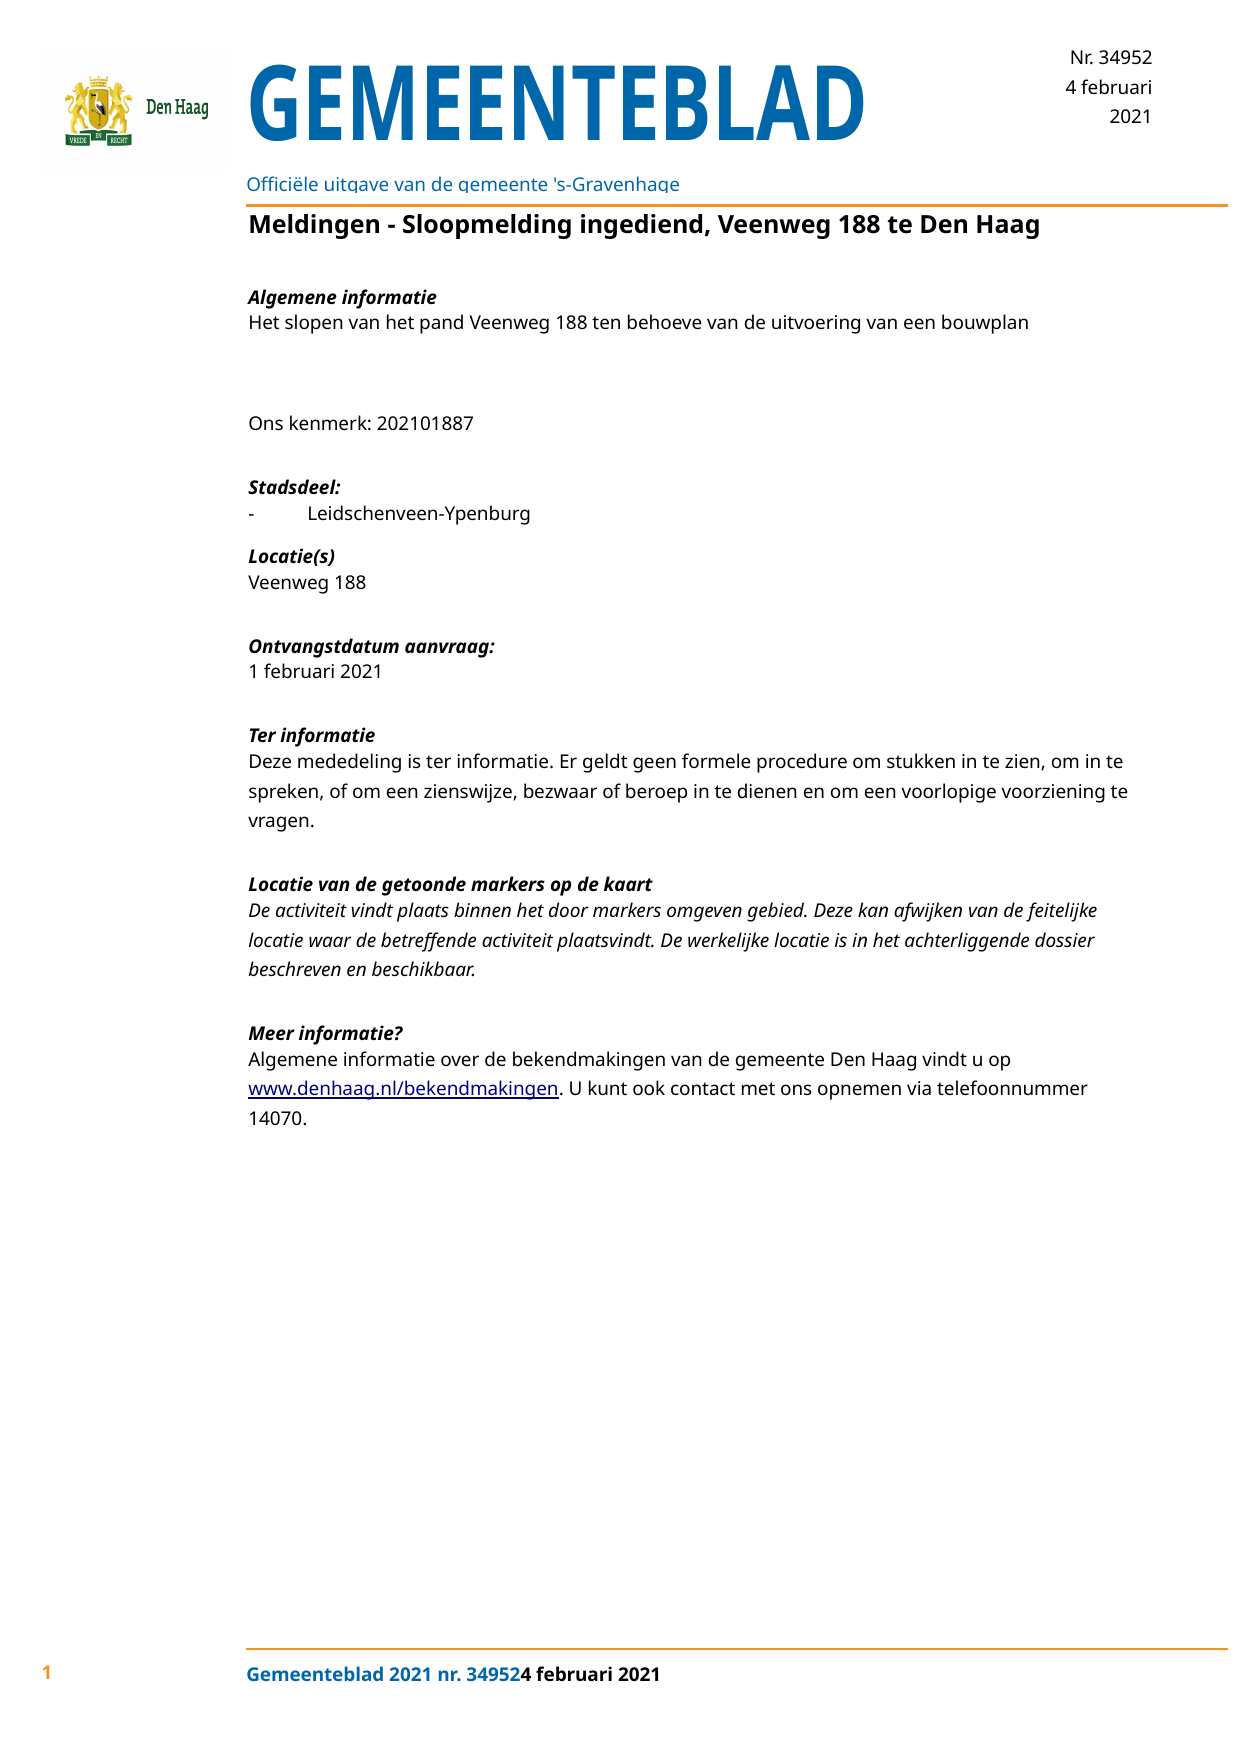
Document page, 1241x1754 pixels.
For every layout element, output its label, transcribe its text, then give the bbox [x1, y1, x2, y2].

text Ontvangstdatum aanvraag: [248, 633, 1152, 659]
text Meer informatie? [248, 1020, 1152, 1046]
text De activiteit vindt plaats binnen het door markers omgeven gebied. Deze kan afwijken van de feitelijke locatie waar de betreffende activiteit plaatsvindt. De werkelijke locatie is in het achterliggende dossier beschreven en beschikbaar. [248, 897, 1152, 982]
text Deze mededeling is ter informatie. Er geldt geen formele procedure om stukken in te zien, om in te spreken, of om een zienswijze, bezwaar of beroep in te dienen en om een voorlopige voorziening te vragen. [248, 748, 1152, 833]
text Ter informatie [248, 723, 1152, 748]
text Locatie(s) [248, 543, 1152, 569]
text Ons kenmerk: 202101887 [248, 410, 1152, 436]
text Veenweg 188 [248, 569, 1152, 595]
text Meldingen - Sloopmelding ingediend, Veenweg 188 te Den Haag [248, 207, 1152, 241]
text 1 februari 2021 [248, 659, 1152, 684]
text Stadsdeel: [248, 474, 1152, 500]
text Algemene informatie over de bekendmakingen van de gemeente Den Haag vindt u op www.denhaag.nl/bekendmakingen. U kunt ook contact met ons opnemen via telefoonnummer 14070. [248, 1046, 1152, 1131]
text Het slopen van het pand Veenweg 188 ten behoeve van de uitvoering van een bouwplan [248, 309, 1152, 335]
text Algemene informatie [248, 284, 1152, 309]
picture [41, 47, 231, 172]
text Locatie van de getoonde markers op de kaart [248, 871, 1152, 897]
list Leidschenveen-Ypenburg [248, 500, 1152, 526]
